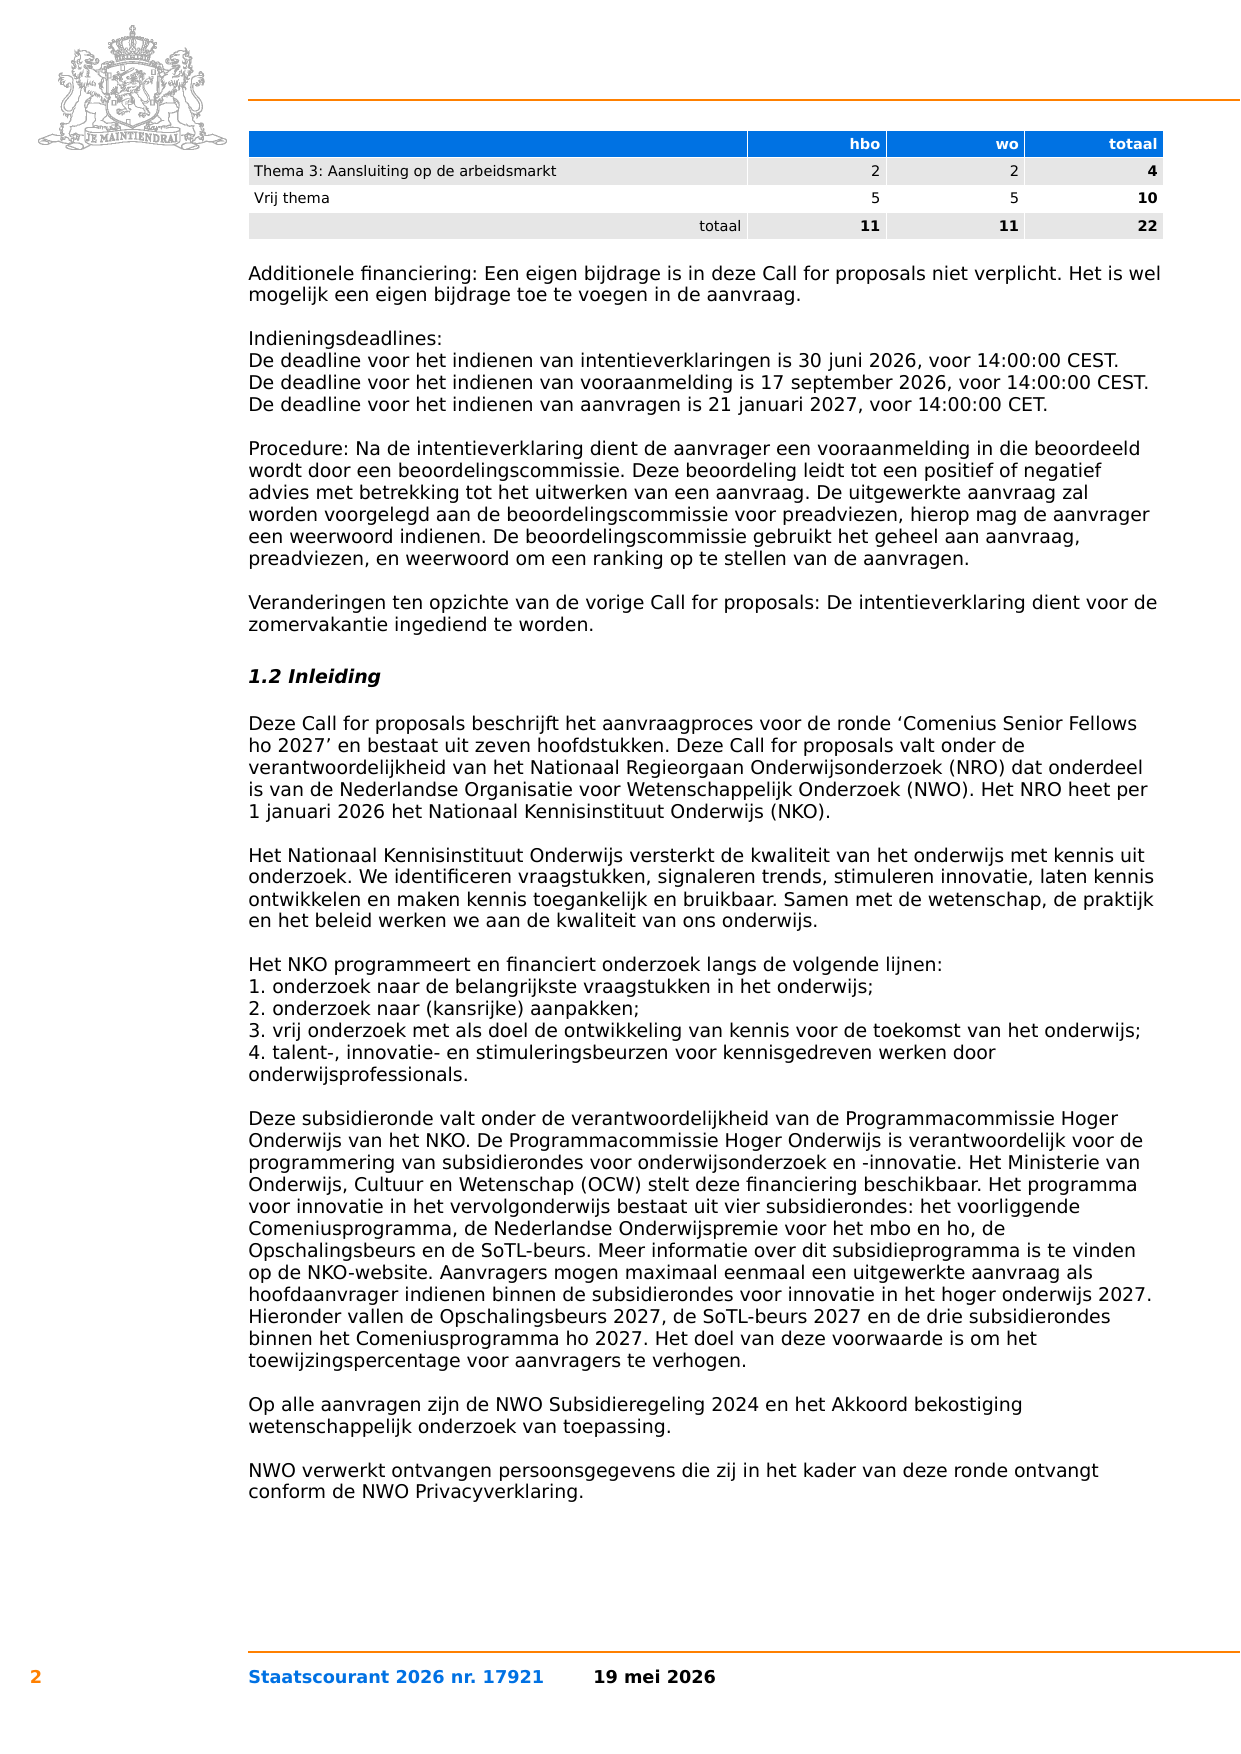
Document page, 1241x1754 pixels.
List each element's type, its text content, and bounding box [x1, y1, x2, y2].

text Het Nationaal Kennisinstituut Onderwijs versterkt de kwaliteit van het onderwijs met kennis uit onderzoek. We identificeren vraagstukken, signaleren trends, stimuleren innovatie, laten kennis ontwikkelen en maken kennis toegankelijk en bruikbaar. Samen met de wetenschap, de praktijk en het beleid werken we aan de kwaliteit van ons onderwijs. [248, 844, 1163, 932]
text 4. talent-, innovatie- en stimuleringsbeurzen voor kennisgedreven werken door onderwijsprofessionals. [248, 1042, 1163, 1086]
text De deadline voor het indienen van aanvragen is 21 januari 2027, voor 14:00:00 CET. [248, 394, 1163, 416]
text 1. onderzoek naar de belangrijkste vraagstukken in het onderwijs; [248, 976, 1163, 998]
table_cell 2 [748, 158, 886, 185]
text Veranderingen ten opzichte van de vorige Call for proposals: De intentieverklaring dient voor de zomervakantie ingediend te worden. [248, 592, 1163, 636]
text Deze subsidieronde valt onder de verantwoordelijkheid van de Programmacommissie Hoger Onderwijs van het NKO. De Programmacommissie Hoger Onderwijs is verantwoordelijk voor de programmering van subsidierondes voor onderwijsonderzoek en -innovatie. Het Ministerie van Onderwijs, Cultuur en Wetenschap (OCW) stelt deze financiering beschikbaar. Het programma voor innovatie in het vervolgonderwijs bestaat uit vier subsidierondes: het voorliggende Comeniusprogramma, de Nederlandse Onderwijspremie voor het mbo en ho, de Opschalingsbeurs en de SoTL-beurs. Meer informatie over dit subsidieprogramma is te vinden op de NKO-website. Aanvragers mogen maximaal eenmaal een uitgewerkte aanvraag als hoofdaanvrager indienen binnen de subsidierondes voor innovatie in het hoger onderwijs 2027. Hieronder vallen de Opschalingsbeurs 2027, de SoTL-beurs 2027 en de drie subsidierondes binnen het Comeniusprogramma ho 2027. Het doel van deze voorwaarde is om het toewijzingspercentage voor aanvragers te verhogen. [248, 1108, 1163, 1372]
text Additionele financiering: Een eigen bijdrage is in deze Call for proposals niet verplicht. Het is wel mogelijk een eigen bijdrage toe te voegen in de aanvraag. [248, 262, 1163, 306]
table_cell 2 [887, 158, 1024, 185]
text 2. onderzoek naar (kansrijke) aanpakken; [248, 998, 1163, 1020]
table_cell 5 [748, 186, 886, 212]
text De deadline voor het indienen van intentieverklaringen is 30 juni 2026, voor 14:00:00 CEST. [248, 350, 1163, 372]
table_header hbo [748, 131, 886, 157]
text Op alle aanvragen zijn de NWO Subsidieregeling 2024 en het Akkoord bekostiging wetenschappelijk onderzoek van toepassing. [248, 1394, 1163, 1438]
text De deadline voor het indienen van vooraanmelding is 17 september 2026, voor 14:00:00 CEST. [248, 372, 1163, 394]
table_cell totaal [249, 213, 747, 239]
table_cell 5 [887, 186, 1024, 212]
table_cell 22 [1025, 213, 1163, 239]
table_cell Thema 3: Aansluiting op de arbeidsmarkt [249, 158, 747, 185]
table_header [249, 131, 747, 157]
text Deze Call for proposals beschrijft het aanvraagproces voor de ronde ‘Comenius Senior Fellows ho 2027’ en bestaat uit zeven hoofdstukken. Deze Call for proposals valt onder de verantwoordelijkheid van het Nationaal Regieorgaan Onderwijsonderzoek (NRO) dat onderdeel is van de Nederlandse Organisatie voor Wetenschappelijk Onderzoek (NWO). Het NRO heet per 1 januari 2026 het Nationaal Kennisinstituut Onderwijs (NKO). [248, 713, 1163, 823]
text Procedure: Na de intentieverklaring dient de aanvrager een vooraanmelding in die beoordeeld wordt door een beoordelingscommissie. Deze beoordeling leidt tot een positief of negatief advies met betrekking tot het uitwerken van een aanvraag. De uitgewerkte aanvraag zal worden voorgelegd aan de beoordelingscommissie voor preadviezen, hierop mag de aanvrager een weerwoord indienen. De beoordelingscommissie gebruikt het geheel aan aanvraag, preadviezen, en weerwoord om een ranking op te stellen van de aanvragen. [248, 438, 1163, 570]
text Het NKO programmeert en financiert onderzoek langs de volgende lijnen: [248, 954, 1163, 976]
table_cell 11 [748, 213, 886, 239]
table_header wo [887, 131, 1024, 157]
table_cell 11 [887, 213, 1024, 239]
subtitle 1.2 Inleiding [248, 666, 1163, 688]
text NWO verwerkt ontvangen persoonsgegevens die zij in het kader van deze ronde ontvangt conform de NWO Privacyverklaring. [248, 1459, 1163, 1503]
text 3. vrij onderzoek met als doel de ontwikkeling van kennis voor de toekomst van het onderwijs; [248, 1020, 1163, 1042]
table_cell 4 [1025, 158, 1163, 185]
table_cell 10 [1025, 186, 1163, 212]
table_header totaal [1025, 131, 1163, 157]
picture [38, 25, 227, 150]
table_cell Vrij thema [249, 186, 747, 212]
text Indieningsdeadlines: [248, 328, 1163, 350]
